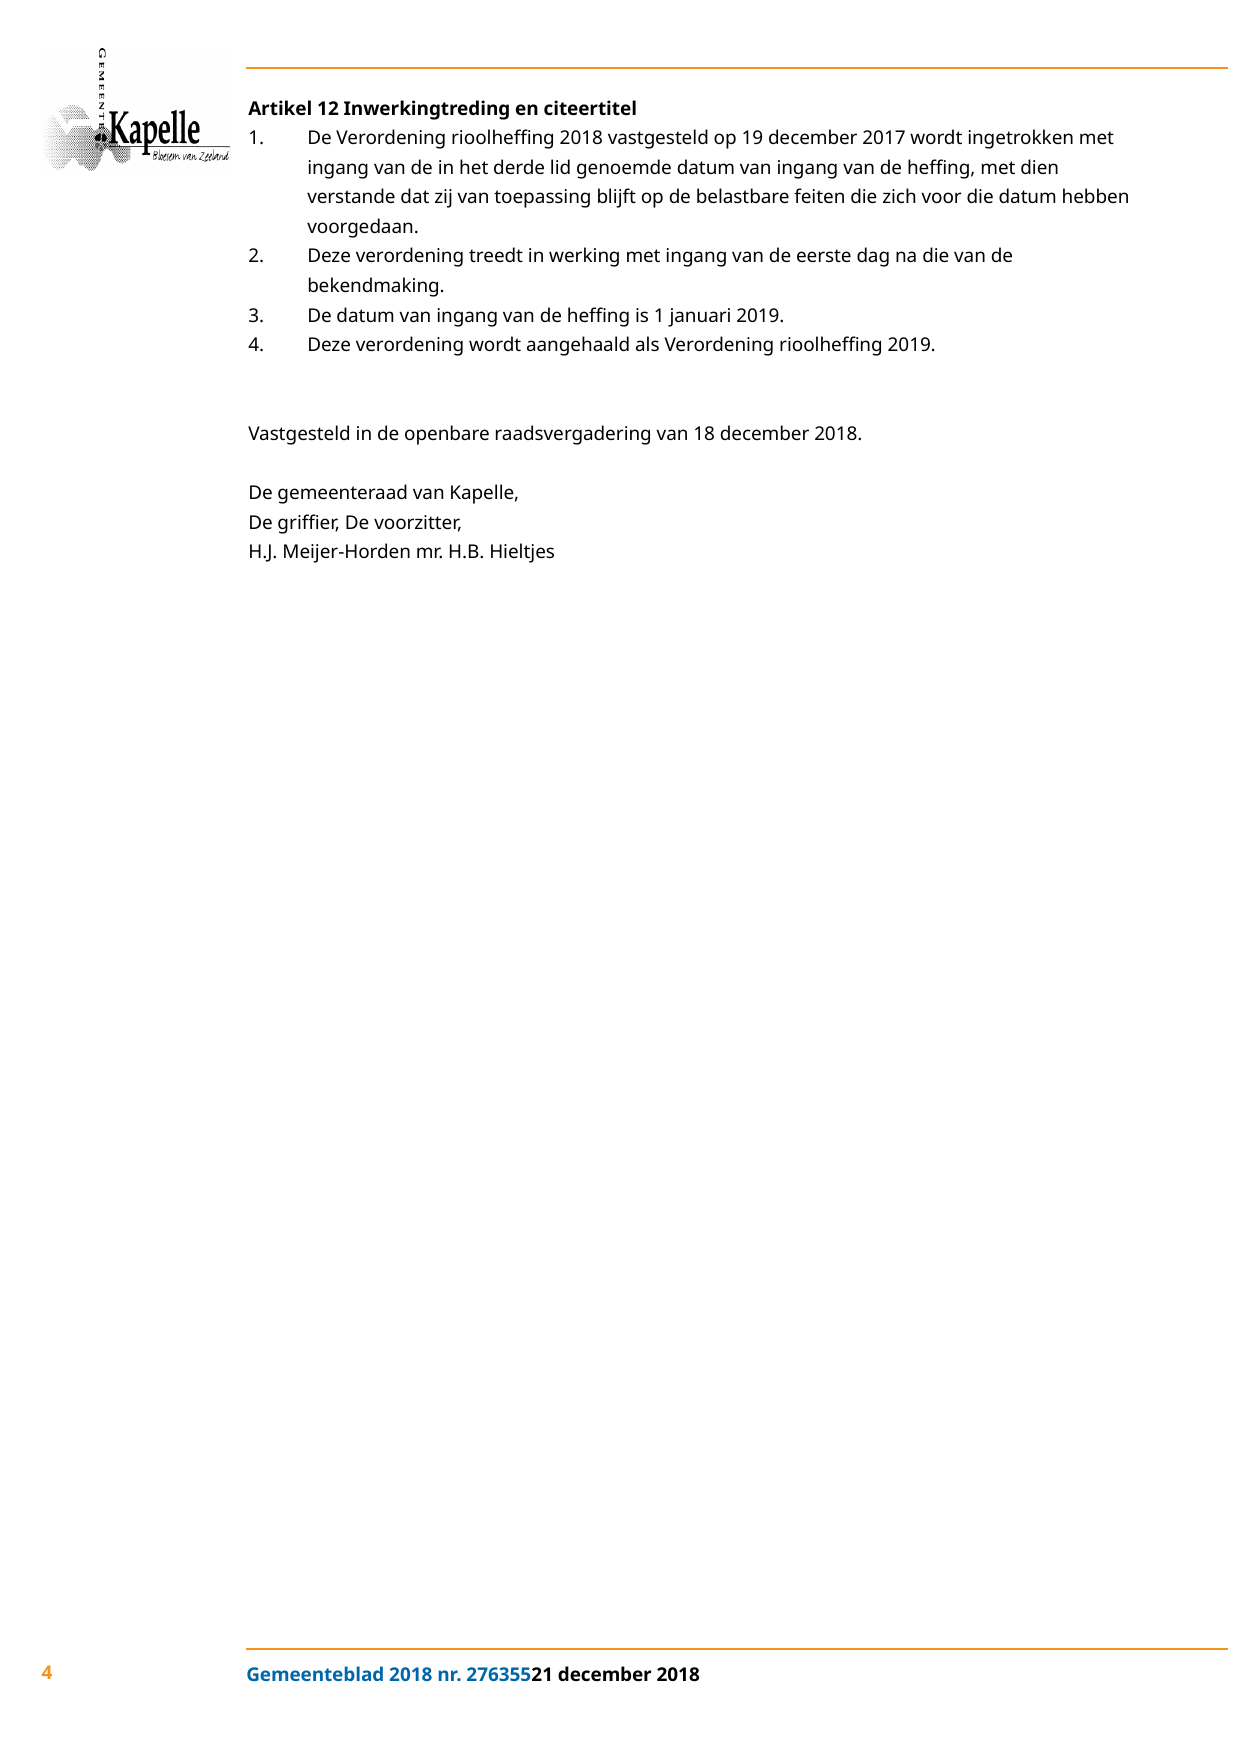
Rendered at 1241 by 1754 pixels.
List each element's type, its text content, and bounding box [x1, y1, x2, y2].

picture [41, 47, 231, 172]
text H.J. Meijer-Horden mr. H.B. Hieltjes [248, 538, 1152, 564]
text De gemeenteraad van Kapelle, [248, 479, 1152, 505]
list De Verordening rioolheffing 2018 vastgesteld op 19 december 2017 wordt ingetrokken met ingang van de in het derde lid genoemde datum van ingang van de heffing, met dien verstande dat zij van toepassing blijft op de belastbare feiten die zich voor die datum hebben voorgedaan. [248, 124, 1152, 239]
list Deze verordening wordt aangehaald als Verordening rioolheffing 2019. [248, 331, 1152, 357]
text De griffier, De voorzitter, [248, 509, 1152, 535]
text Artikel 12 Inwerkingtreding en citeertitel [248, 95, 1152, 121]
text Vastgesteld in de openbare raadsvergadering van 18 december 2018. [248, 420, 1152, 446]
list Deze verordening treedt in werking met ingang van de eerste dag na die van de bekendmaking. [248, 243, 1152, 298]
list De datum van ingang van de heffing is 1 januari 2019. [248, 302, 1152, 328]
